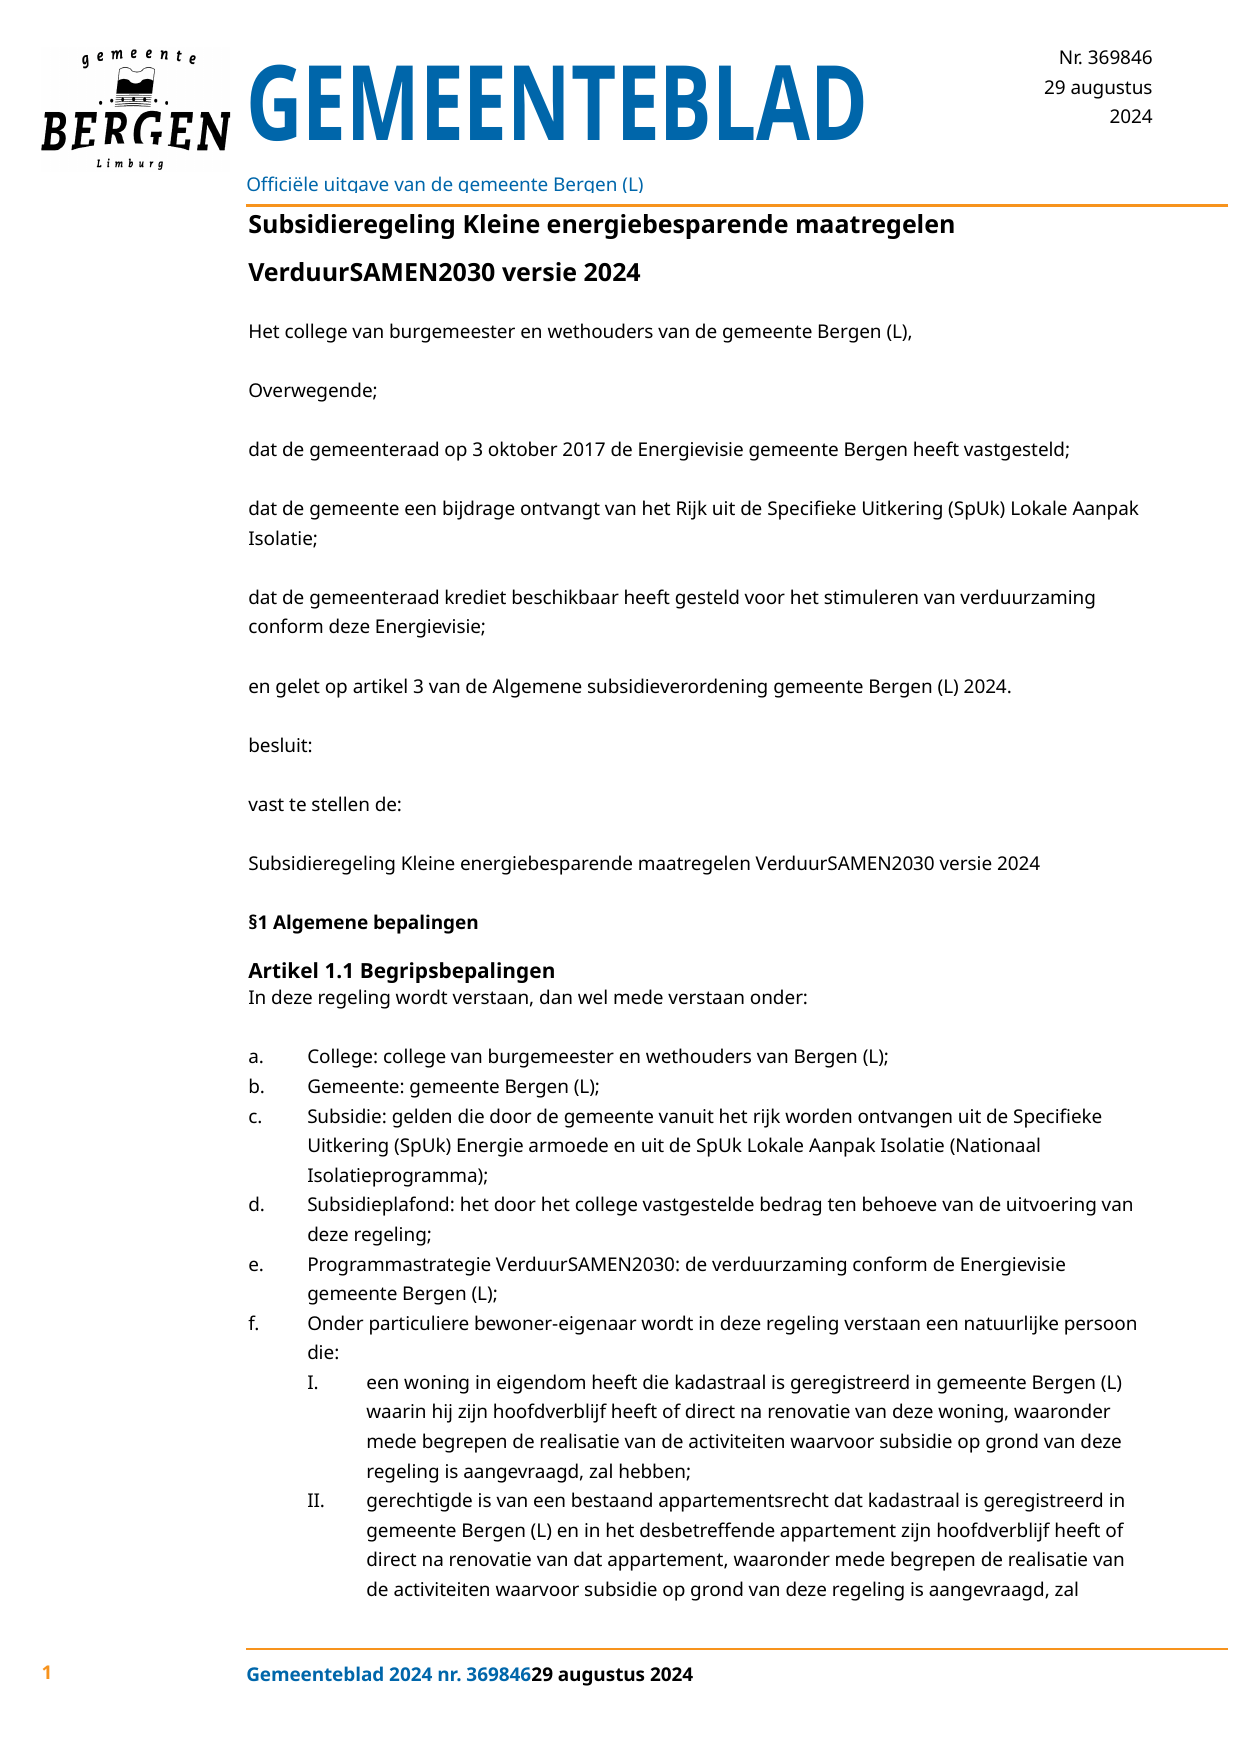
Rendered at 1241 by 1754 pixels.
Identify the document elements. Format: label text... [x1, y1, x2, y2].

picture [41, 47, 231, 172]
text Artikel 1.1 Begripsbepalingen [248, 956, 1152, 984]
text Overwegende; [248, 377, 1152, 403]
text §1 Algemene bepalingen [248, 909, 1152, 935]
list een woning in eigendom heeft die kadastraal is geregistreerd in gemeente Bergen (L) waarin hij zijn hoofdverblijf heeft of direct na renovatie van deze woning, waaronder mede begrepen de realisatie van de activiteiten waarvoor subsidie op grond van deze regeling is aangevraagd, zal hebben; [307, 1369, 1152, 1484]
text Subsidieregeling Kleine energiebesparende maatregelen VerduurSAMEN2030 versie 2024 [248, 207, 1152, 288]
text dat de gemeenteraad op 3 oktober 2017 de Energievisie gemeente Bergen heeft vastgesteld; [248, 436, 1152, 462]
list Onder particuliere bewoner-eigenaar wordt in deze regeling verstaan een natuurlijke persoon die: [248, 1310, 1152, 1365]
text Subsidieregeling Kleine energiebesparende maatregelen VerduurSAMEN2030 versie 2024 [248, 850, 1152, 876]
list College: college van burgemeester en wethouders van Bergen (L); [248, 1044, 1152, 1069]
list Programmastrategie VerduurSAMEN2030: de verduurzaming conform de Energievisie gemeente Bergen (L); [248, 1251, 1152, 1306]
text besluit: [248, 732, 1152, 758]
text dat de gemeente een bijdrage ontvangt van het Rijk uit de Specifieke Uitkering (SpUk) Lokale Aanpak Isolatie; [248, 495, 1152, 551]
list gerechtigde is van een bestaand appartementsrecht dat kadastraal is geregistreerd in gemeente Bergen (L) en in het desbetreffende appartement zijn hoofdverblijf heeft of direct na renovatie van dat appartement, waaronder mede begrepen de realisatie van de activiteiten waarvoor subsidie op grond van deze regeling is aangevraagd, zal [307, 1487, 1152, 1602]
text In deze regeling wordt verstaan, dan wel mede verstaan onder: [248, 984, 1152, 1010]
list Subsidieplafond: het door het college vastgestelde bedrag ten behoeve van de uitvoering van deze regeling; [248, 1192, 1152, 1247]
text vast te stellen de: [248, 791, 1152, 817]
text Het college van burgemeester en wethouders van de gemeente Bergen (L), [248, 318, 1152, 344]
list Subsidie: gelden die door de gemeente vanuit het rijk worden ontvangen uit de Specifieke Uitkering (SpUk) Energie armoede en uit de SpUk Lokale Aanpak Isolatie (Nationaal Isolatieprogramma); [248, 1103, 1152, 1188]
list Gemeente: gemeente Bergen (L); [248, 1073, 1152, 1099]
text en gelet op artikel 3 van de Algemene subsidieverordening gemeente Bergen (L) 2024. [248, 673, 1152, 699]
text dat de gemeenteraad krediet beschikbaar heeft gesteld voor het stimuleren van verduurzaming conform deze Energievisie; [248, 584, 1152, 639]
